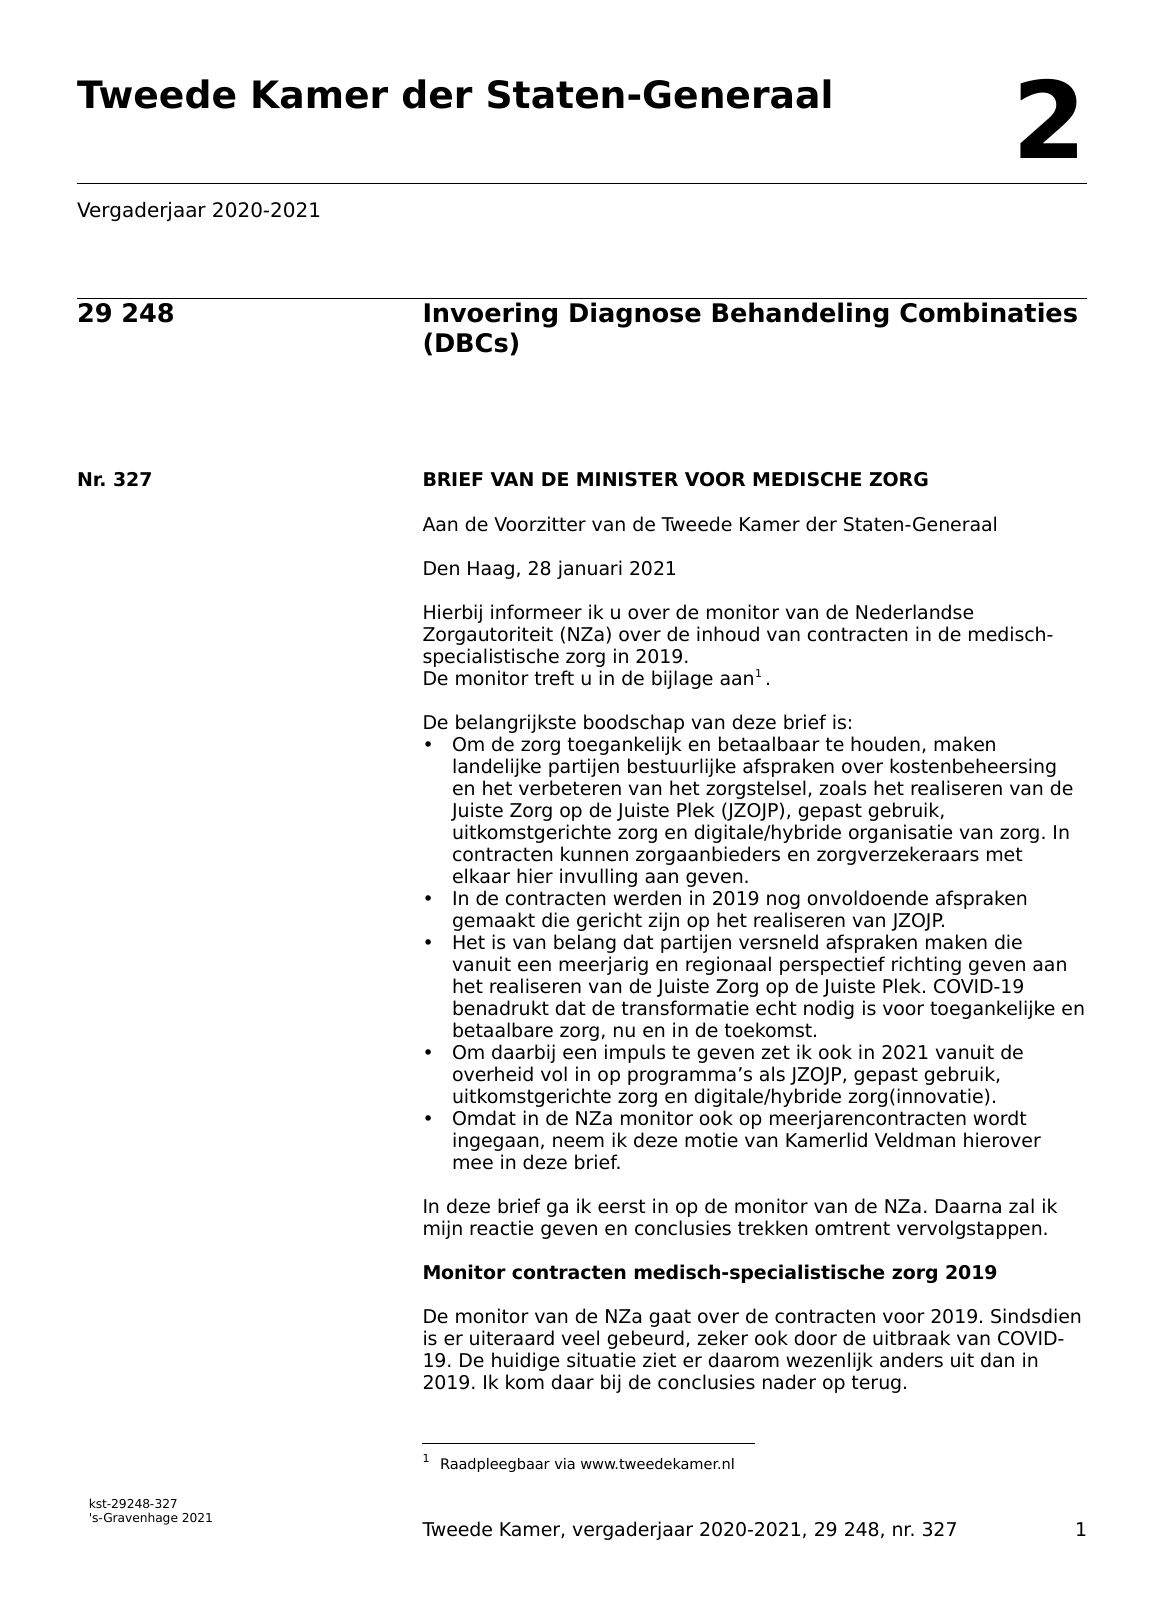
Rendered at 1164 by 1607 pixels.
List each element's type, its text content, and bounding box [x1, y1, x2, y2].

subtitle Monitor contracten medisch-specialistische zorg 2019 [422, 1262, 1087, 1284]
text De monitor van de NZa gaat over de contracten voor 2019. Sindsdien is er uiteraard veel gebeurd, zeker ook door de uitbraak van COVID-19. De huidige situatie ziet er daarom wezenlijk anders uit dan in 2019. Ik kom daar bij de conclusies nader op terug. [422, 1306, 1087, 1394]
text In deze brief ga ik eerst in op de monitor van de NZa. Daarna zal ik mijn reactie geven en conclusies trekken omtrent vervolgstappen. [422, 1196, 1087, 1240]
table_header Tweede Kamer der Staten-Generaal [77, 59, 886, 183]
table_cell Vergaderjaar 2020-2021 [77, 184, 1087, 298]
text Hierbij informeer ik u over de monitor van de Nederlandse Zorgautoriteit (NZa) over de inhoud van contracten in de medisch-specialistische zorg in 2019. [422, 602, 1087, 668]
subtitle Nr. 327 BRIEF VAN DE MINISTER VOOR MEDISCHE ZORG [77, 469, 1087, 491]
table_header 2 [886, 59, 1087, 183]
text • Om daarbij een impuls te geven zet ik ook in 2021 vanuit de overheid vol in op programma’s als JZOJP, gepast gebruik, uitkomstgerichte zorg en digitale/hybride zorg(innovatie). [422, 1042, 1087, 1108]
text Aan de Voorzitter van de Tweede Kamer der Staten-Generaal [422, 513, 1087, 536]
subtitle 29 248 Invoering Diagnose Behandeling Combinaties (DBCs) [77, 299, 1087, 358]
text 's-Gravenhage 2021 [88, 1511, 323, 1525]
text De belangrijkste boodschap van deze brief is: [422, 712, 1087, 734]
text • Het is van belang dat partijen versneld afspraken maken die vanuit een meerjarig en regionaal perspectief richting geven aan het realiseren van de Juiste Zorg op de Juiste Plek. COVID-19 benadrukt dat de transformatie echt nodig is voor toegankelijke en betaalbare zorg, nu en in de toekomst. [422, 932, 1087, 1042]
text De monitor treft u in de bijlage aan. [422, 668, 1087, 690]
text kst-29248-327 [88, 1497, 323, 1511]
text Den Haag, 28 januari 2021 [422, 558, 1087, 580]
text • Omdat in de NZa monitor ook op meerjarencontracten wordt ingegaan, neem ik deze motie van Kamerlid Veldman hierover mee in deze brief. [422, 1108, 1087, 1173]
text • In de contracten werden in 2019 nog onvoldoende afspraken gemaakt die gericht zijn op het realiseren van JZOJP. [422, 888, 1087, 932]
text • Om de zorg toegankelijk en betaalbaar te houden, maken landelijke partijen bestuurlijke afspraken over kostenbeheersing en het verbeteren van het zorgstelsel, zoals het realiseren van de Juiste Zorg op de Juiste Plek (JZOJP), gepast gebruik, uitkomstgerichte zorg en digitale/hybride organisatie van zorg. In contracten kunnen zorgaanbieders en zorgverzekeraars met elkaar hier invulling aan geven. [422, 734, 1087, 888]
text Raadpleegbaar via www.tweedekamer.nl [422, 1452, 1087, 1474]
